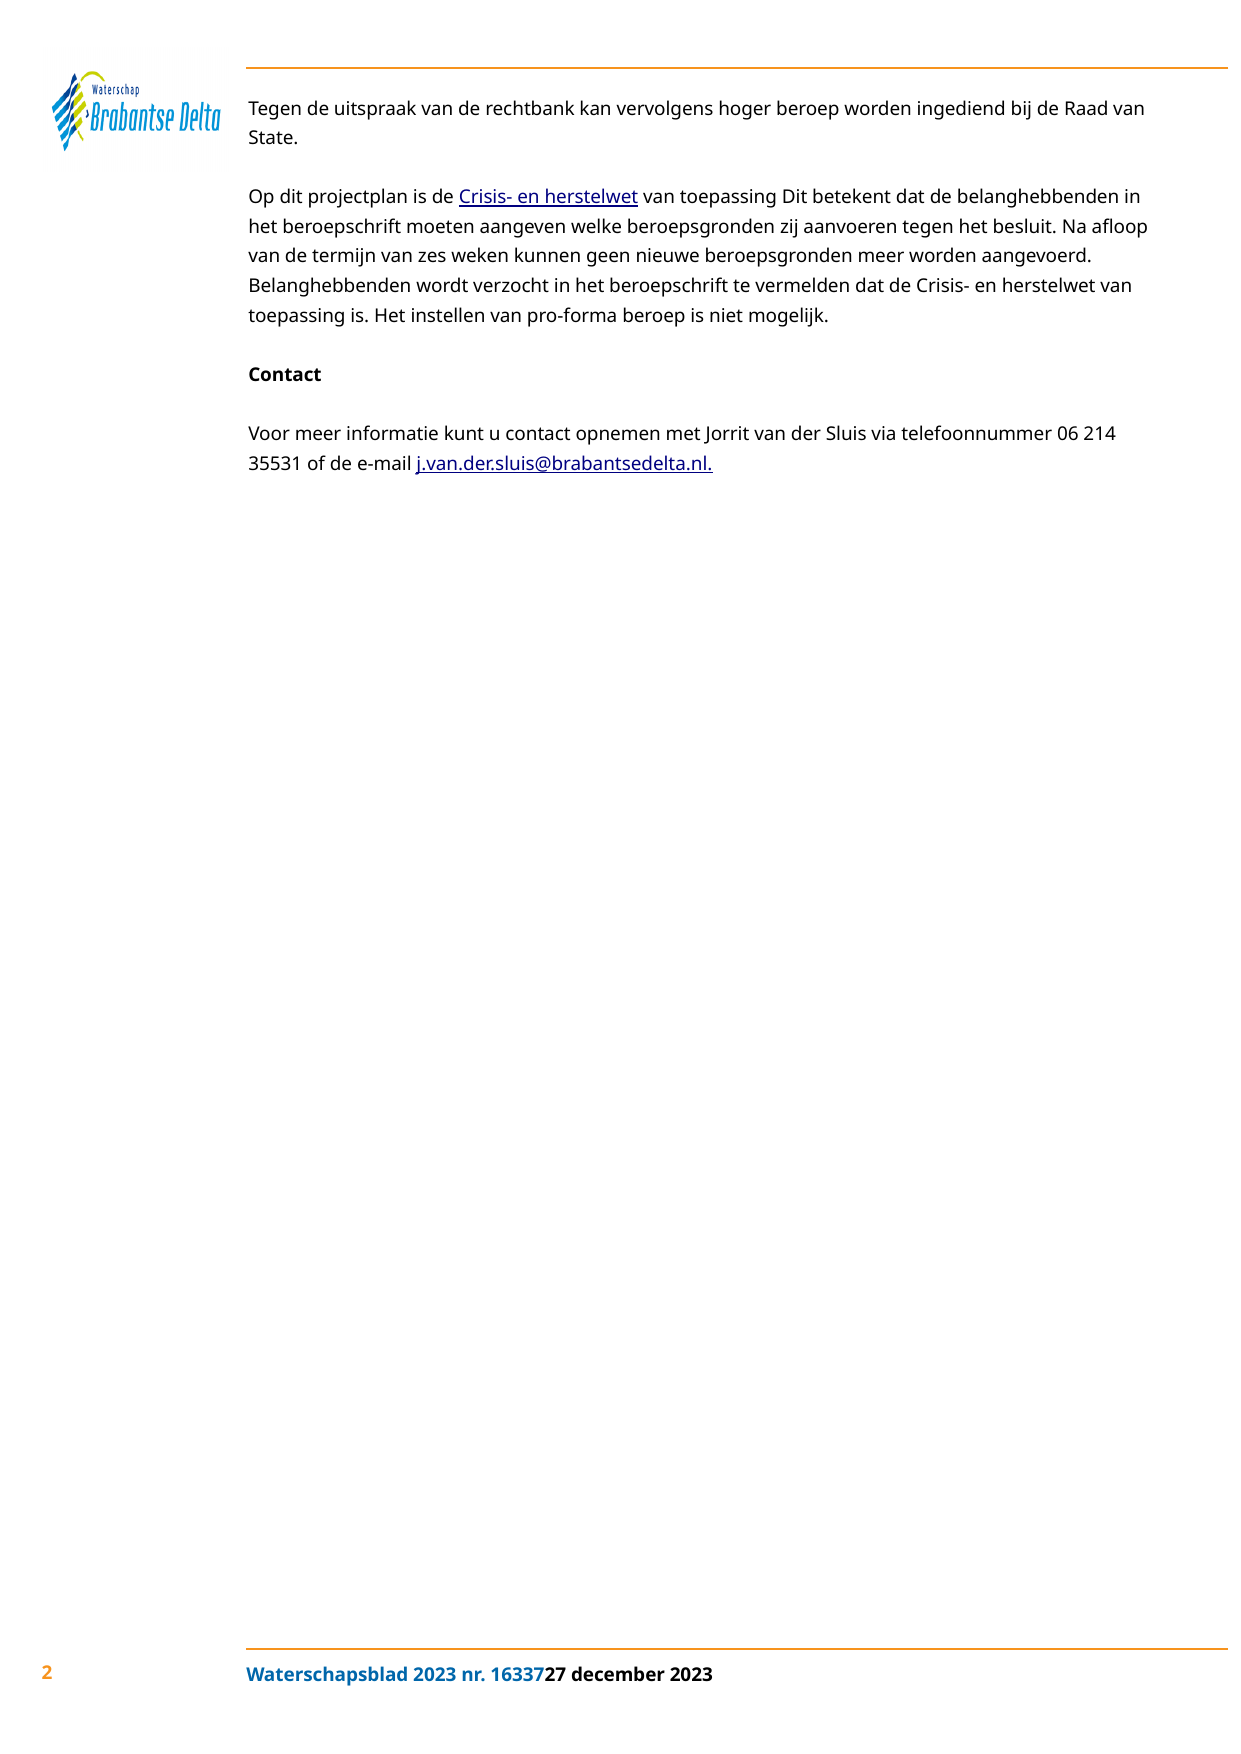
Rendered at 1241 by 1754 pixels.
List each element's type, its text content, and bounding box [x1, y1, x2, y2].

text Tegen de uitspraak van de rechtbank kan vervolgens hoger beroep worden ingediend bij de Raad van State. [248, 95, 1152, 150]
picture [41, 47, 231, 172]
text Contact [248, 361, 1152, 387]
text Op dit projectplan is de Crisis- en herstelwet van toepassing Dit betekent dat de belanghebbenden in het beroepschrift moeten aangeven welke beroepsgronden zij aanvoeren tegen het besluit. Na afloop van de termijn van zes weken kunnen geen nieuwe beroepsgronden meer worden aangevoerd. Belanghebbenden wordt verzocht in het beroepschrift te vermelden dat de Crisis- en herstelwet van toepassing is. Het instellen van pro-forma beroep is niet mogelijk. [248, 183, 1152, 328]
text Voor meer informatie kunt u contact opnemen met Jorrit van der Sluis via telefoonnummer 06 214 35531 of de e-mail j.van.der.sluis@brabantsedelta.nl. [248, 420, 1152, 476]
